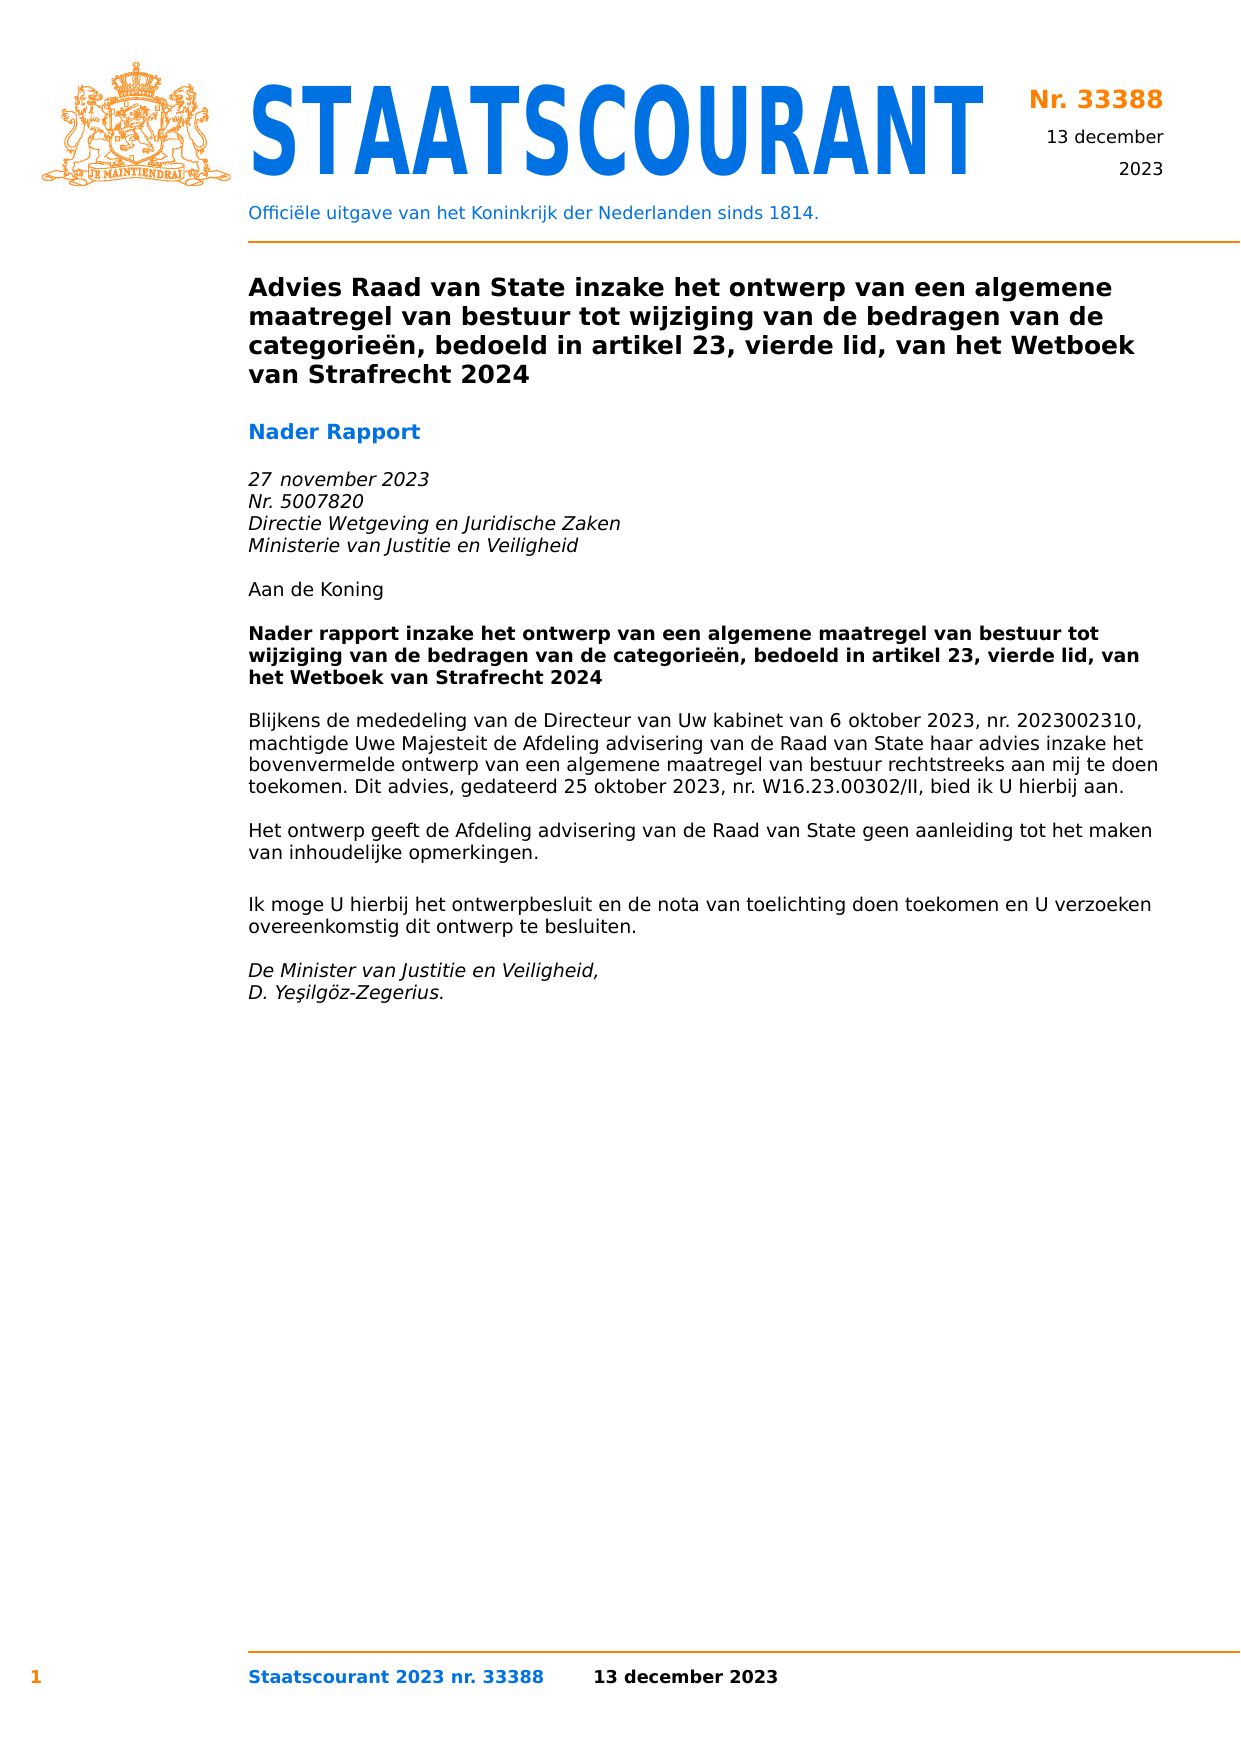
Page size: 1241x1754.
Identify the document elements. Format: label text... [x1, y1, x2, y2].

table_cell Officiële uitgave van het Koninkrijk der Nederlanden sinds 1814. [248, 203, 1240, 241]
text Nr. 5007820 [248, 491, 1163, 513]
text Het ontwerp geeft de Afdeling advisering van de Raad van State geen aanleiding tot het maken van inhoudelijke opmerkingen. [248, 820, 1163, 864]
text 27 november 2023 [248, 469, 1163, 491]
table_cell 13 december [998, 121, 1240, 153]
table_cell 2023 [998, 153, 1240, 203]
table_header Nr. 33388 [998, 62, 1240, 121]
text De Minister van Justitie en Veiligheid, D. Yeşilgöz-Zegerius. [248, 960, 1163, 1004]
table_header STAATSCOURANT [248, 62, 998, 203]
text Aan de Koning [248, 579, 1163, 601]
text Directie Wetgeving en Juridische Zaken [248, 513, 1163, 535]
text Ik moge U hierbij het ontwerpbesluit en de nota van toelichting doen toekomen en U verzoeken overeenkomstig dit ontwerp te besluiten. [248, 894, 1163, 938]
subtitle Advies Raad van State inzake het ontwerp van een algemene maatregel van bestuur tot wijziging van de bedragen van de categorieën, bedoeld in artikel 23, vierde lid, van het Wetboek van Strafrecht 2024 [248, 273, 1163, 390]
picture [41, 62, 231, 186]
text Blijkens de mededeling van de Directeur van Uw kabinet van 6 oktober 2023, nr. 2023002310, machtigde Uwe Majesteit de Afdeling advisering van de Raad van State haar advies inzake het bovenvermelde ontwerp van een algemene maatregel van bestuur rechtstreeks aan mij te doen toekomen. Dit advies, gedateerd 25 oktober 2023, nr. W16.23.00302/II, bied ik U hierbij aan. [248, 710, 1163, 798]
text Ministerie van Justitie en Veiligheid [248, 535, 1163, 557]
table_header [25, 62, 248, 241]
subtitle Nader Rapport [248, 420, 1163, 444]
text Nader rapport inzake het ontwerp van een algemene maatregel van bestuur tot wijziging van de bedragen van de categorieën, bedoeld in artikel 23, vierde lid, van het Wetboek van Strafrecht 2024 [248, 623, 1163, 688]
